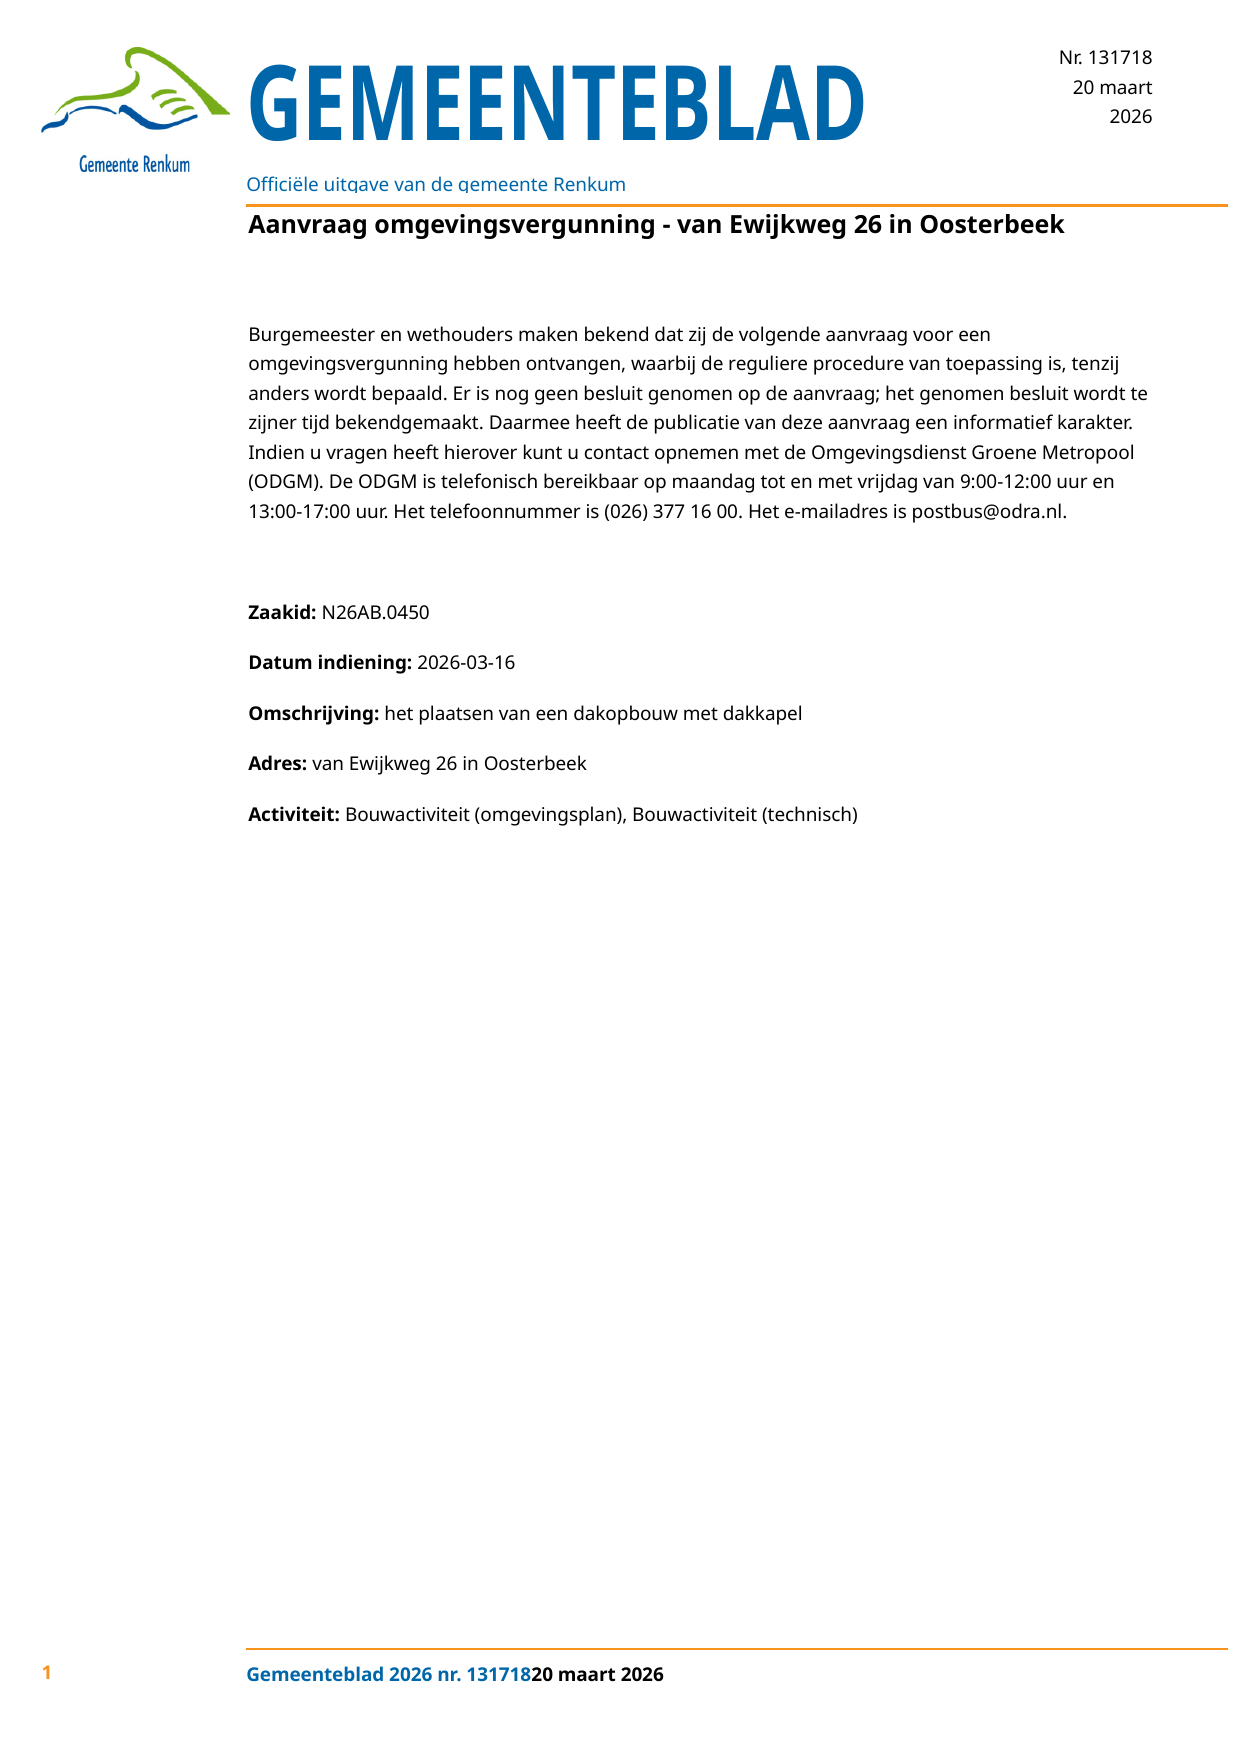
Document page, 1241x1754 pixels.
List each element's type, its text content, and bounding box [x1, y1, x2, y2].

picture [41, 47, 231, 172]
text Omschrijving: het plaatsen van een dakopbouw met dakkapel [248, 700, 1152, 726]
text Aanvraag omgevingsvergunning - van Ewijkweg 26 in Oosterbeek [248, 207, 1152, 241]
text Zaakid: N26AB.0450 [248, 599, 1152, 625]
text Adres: van Ewijkweg 26 in Oosterbeek [248, 750, 1152, 776]
text Burgemeester en wethouders maken bekend dat zij de volgende aanvraag voor een omgevingsvergunning hebben ontvangen, waarbij de reguliere procedure van toepassing is, tenzij anders wordt bepaald. Er is nog geen besluit genomen op de aanvraag; het genomen besluit wordt te zijner tijd bekendgemaakt. Daarmee heeft de publicatie van deze aanvraag een informatief karakter. Indien u vragen heeft hierover kunt u contact opnemen met de Omgevingsdienst Groene Metropool (ODGM). De ODGM is telefonisch bereikbaar op maandag tot en met vrijdag van 9:00-12:00 uur en 13:00-17:00 uur. Het telefoonnummer is (026) 377 16 00. Het e-mailadres is postbus@odra.nl. [248, 321, 1152, 524]
text Activiteit: Bouwactiviteit (omgevingsplan), Bouwactiviteit (technisch) [248, 801, 1152, 826]
text Datum indiening: 2026-03-16 [248, 649, 1152, 675]
